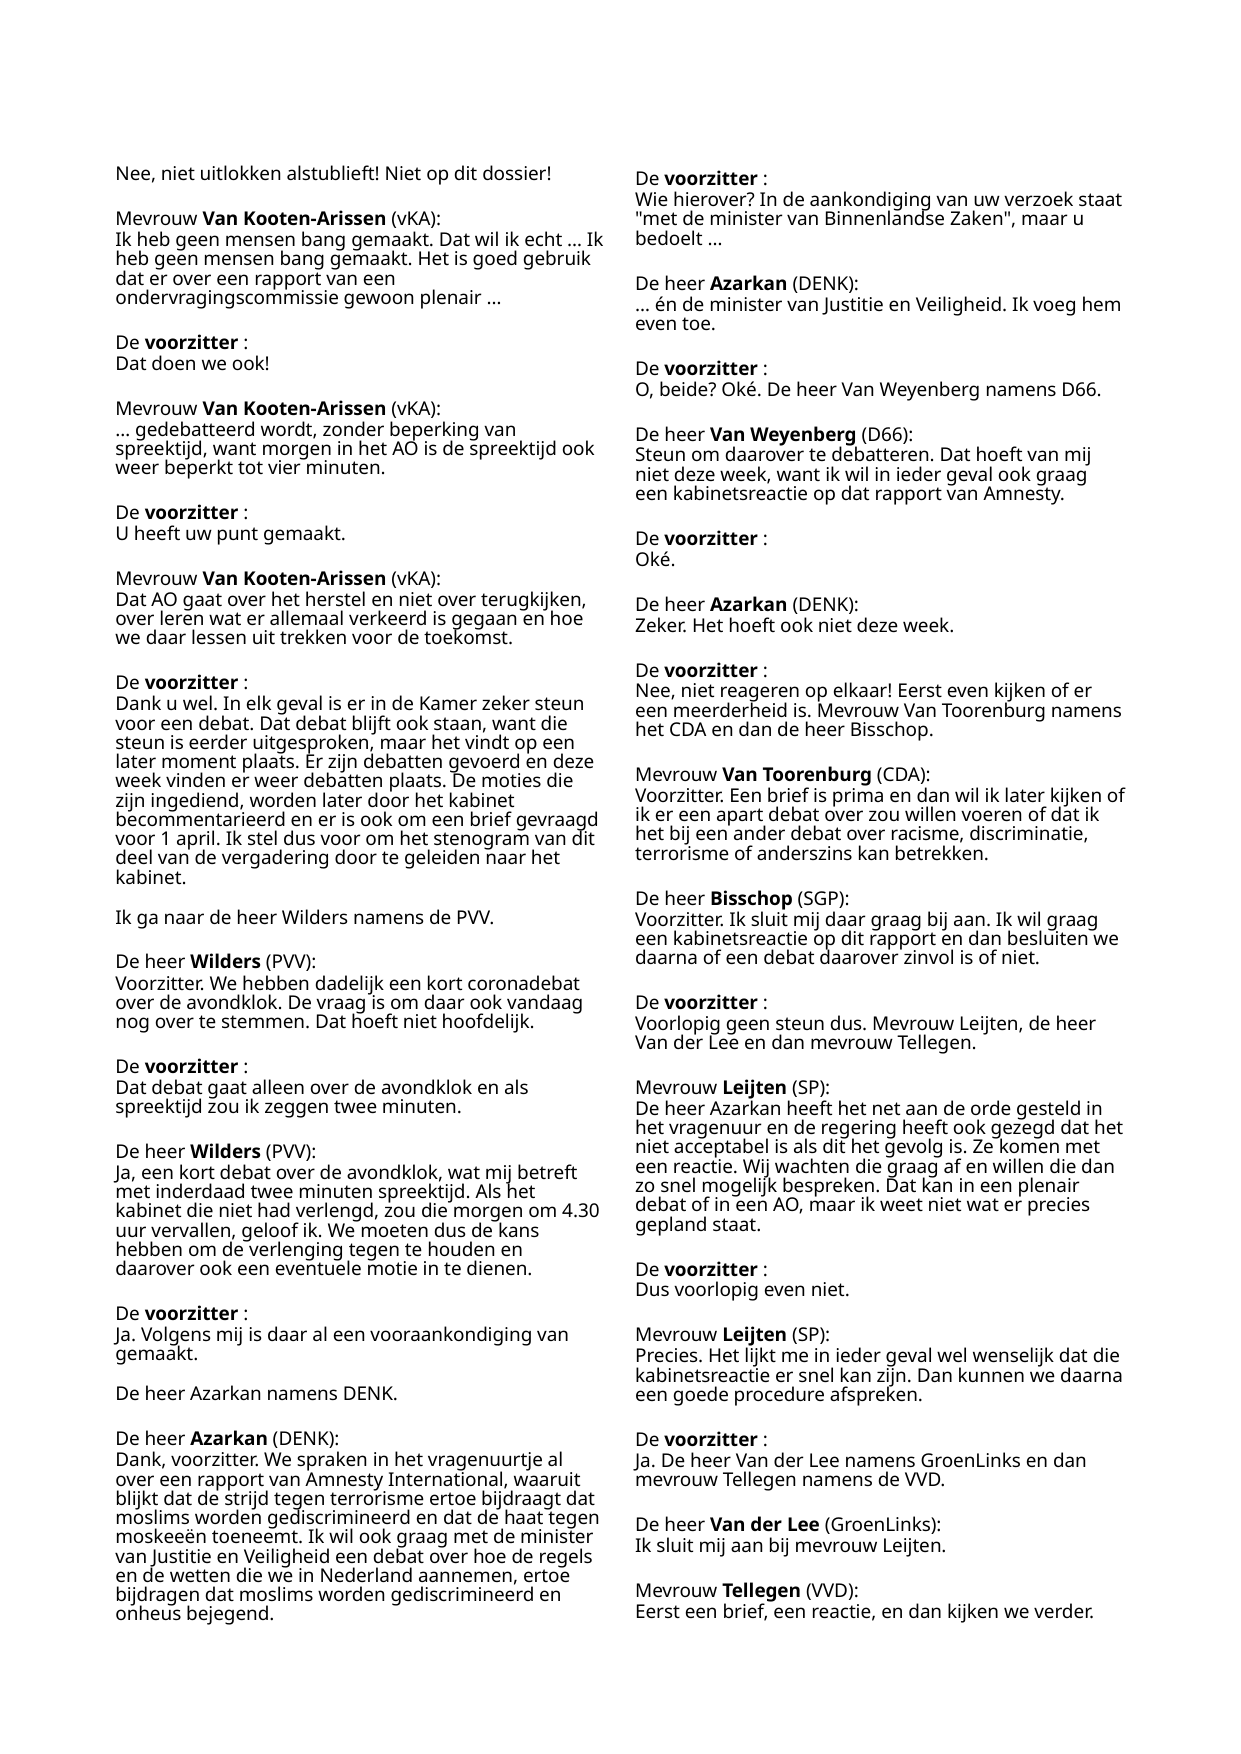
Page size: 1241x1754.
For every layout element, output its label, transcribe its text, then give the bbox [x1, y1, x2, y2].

text De voorzitter : [115, 1300, 605, 1326]
text Voorzitter. We hebben dadelijk een kort coronadebat over de avondklok. De vraag is om daar ook vandaag nog over te stemmen. Dat hoeft niet hoofdelijk. [115, 974, 605, 1032]
text De voorzitter : [635, 165, 1125, 191]
text Dat doen we ook! [115, 355, 605, 374]
text … én de minister van Justitie en Veiligheid. Ik voeg hem even toe. [635, 296, 1125, 334]
text De heer Wilders (PVV): [115, 949, 605, 974]
text De voorzitter : [635, 989, 1125, 1015]
text Voorzitter. Ik sluit mij daar graag bij aan. Ik wil graag een kabinetsreactie op dit rapport en dan besluiten we daarna of een debat daarover zinvol is of niet. [635, 911, 1125, 968]
text Ik sluit mij aan bij mevrouw Leijten. [635, 1537, 1125, 1556]
text De heer Wilders (PVV): [115, 1138, 605, 1164]
text Mevrouw Tellegen (VVD): [635, 1577, 1125, 1603]
text Eerst een brief, een reactie, en dan kijken we verder. [635, 1603, 1125, 1622]
text Ja. Volgens mij is daar al een vooraankondiging van gemaakt. [115, 1326, 605, 1365]
text Mevrouw Van Kooten-Arissen (vKA): [115, 565, 605, 591]
text De voorzitter : [115, 329, 605, 355]
text De heer Azarkan (DENK): [635, 591, 1125, 617]
text De voorzitter : [635, 355, 1125, 381]
text Dank u wel. In elk geval is er in de Kamer zeker steun voor een debat. Dat debat blijft ook staan, want die steun is eerder uitgesproken, maar het vindt op een later moment plaats. Er zijn debatten gevoerd en deze week vinden er weer debatten plaats. De moties die zijn ingediend, worden later door het kabinet becommentarieerd en er is ook om een brief gevraagd voor 1 april. Ik stel dus voor om het stenogram van dit deel van de vergadering door te geleiden naar het kabinet. [115, 695, 605, 888]
text … gedebatteerd wordt, zonder beperking van spreektijd, want morgen in het AO is de spreektijd ook weer beperkt tot vier minuten. [115, 421, 605, 478]
text O, beide? Oké. De heer Van Weyenberg namens D66. [635, 381, 1125, 400]
text De voorzitter : [635, 1426, 1125, 1452]
text De heer Van Weyenberg (D66): [635, 421, 1125, 446]
text De heer Bisschop (SGP): [635, 885, 1125, 911]
text Mevrouw Van Kooten-Arissen (vKA): [115, 395, 605, 421]
text De voorzitter : [115, 669, 605, 695]
text De voorzitter : [635, 525, 1125, 551]
text Dank, voorzitter. We spraken in het vragenuurtje al over een rapport van Amnesty International, waaruit blijkt dat de strijd tegen terrorisme ertoe bijdraagt dat moslims worden gediscrimineerd en dat de haat tegen moskeeën toeneemt. Ik wil ook graag met de minister van Justitie en Veiligheid een debat over hoe de regels en de wetten die we in Nederland aannemen, ertoe bijdragen dat moslims worden gediscrimineerd en onheus bejegend. [115, 1451, 605, 1625]
text Mevrouw Van Kooten-Arissen (vKA): [115, 205, 605, 231]
text Mevrouw Leijten (SP): [635, 1074, 1125, 1100]
text Ja, een kort debat over de avondklok, wat mij betreft met inderdaad twee minuten spreektijd. Als het kabinet die niet had verlengd, zou die morgen om 4.30 uur vervallen, geloof ik. We moeten dus de kans hebben om de verlenging tegen te houden en daarover ook een eventuele motie in te dienen. [115, 1164, 605, 1279]
text Nee, niet uitlokken alstublieft! Niet op dit dossier! [115, 165, 605, 184]
text Mevrouw Leijten (SP): [635, 1322, 1125, 1347]
text Steun om daarover te debatteren. Dat hoeft van mij niet deze week, want ik wil in ieder geval ook graag een kabinetsreactie op dat rapport van Amnesty. [635, 446, 1125, 504]
text Dat debat gaat alleen over de avondklok en als spreektijd zou ik zeggen twee minuten. [115, 1079, 605, 1117]
text Ik ga naar de heer Wilders namens de PVV. [115, 909, 605, 928]
text De heer Van der Lee (GroenLinks): [635, 1511, 1125, 1537]
text Nee, niet reageren op elkaar! Eerst even kijken of er een meerderheid is. Mevrouw Van Toorenburg namens het CDA en dan de heer Bisschop. [635, 682, 1125, 740]
text De voorzitter : [635, 657, 1125, 682]
text Voorzitter. Een brief is prima en dan wil ik later kijken of ik er een apart debat over zou willen voeren of dat ik het bij een ander debat over racisme, discriminatie, terrorisme of anderszins kan betrekken. [635, 787, 1125, 864]
text Mevrouw Van Toorenburg (CDA): [635, 761, 1125, 787]
text Dat AO gaat over het herstel en niet over terugkijken, over leren wat er allemaal verkeerd is gegaan en hoe we daar lessen uit trekken voor de toekomst. [115, 591, 605, 649]
text De heer Azarkan (DENK): [115, 1426, 605, 1451]
text Dus voorlopig even niet. [635, 1281, 1125, 1301]
text Ja. De heer Van der Lee namens GroenLinks en dan mevrouw Tellegen namens de VVD. [635, 1452, 1125, 1490]
text De heer Azarkan (DENK): [635, 270, 1125, 296]
text Voorlopig geen steun dus. Mevrouw Leijten, de heer Van der Lee en dan mevrouw Tellegen. [635, 1015, 1125, 1053]
text Oké. [635, 551, 1125, 570]
text De voorzitter : [115, 499, 605, 525]
text Zeker. Het hoeft ook niet deze week. [635, 617, 1125, 636]
text De voorzitter : [115, 1053, 605, 1079]
text De heer Azarkan namens DENK. [115, 1385, 605, 1405]
text De heer Azarkan heeft het net aan de orde gesteld in het vragenuur en de regering heeft ook gezegd dat het niet acceptabel is als dit het gevolg is. Ze komen met een reactie. Wij wachten die graag af en willen die dan zo snel mogelijk bespreken. Dat kan in een plenair debat of in een AO, maar ik weet niet wat er precies gepland staat. [635, 1100, 1125, 1235]
text Wie hierover? In de aankondiging van uw verzoek staat "met de minister van Binnenlandse Zaken", maar u bedoelt … [635, 191, 1125, 249]
text De voorzitter : [635, 1256, 1125, 1281]
text Precies. Het lijkt me in ieder geval wel wenselijk dat die kabinetsreactie er snel kan zijn. Dan kunnen we daarna een goede procedure afspreken. [635, 1347, 1125, 1405]
text U heeft uw punt gemaakt. [115, 525, 605, 544]
text Ik heb geen mensen bang gemaakt. Dat wil ik echt … Ik heb geen mensen bang gemaakt. Het is goed gebruik dat er over een rapport van een ondervragingscommissie gewoon plenair … [115, 231, 605, 308]
